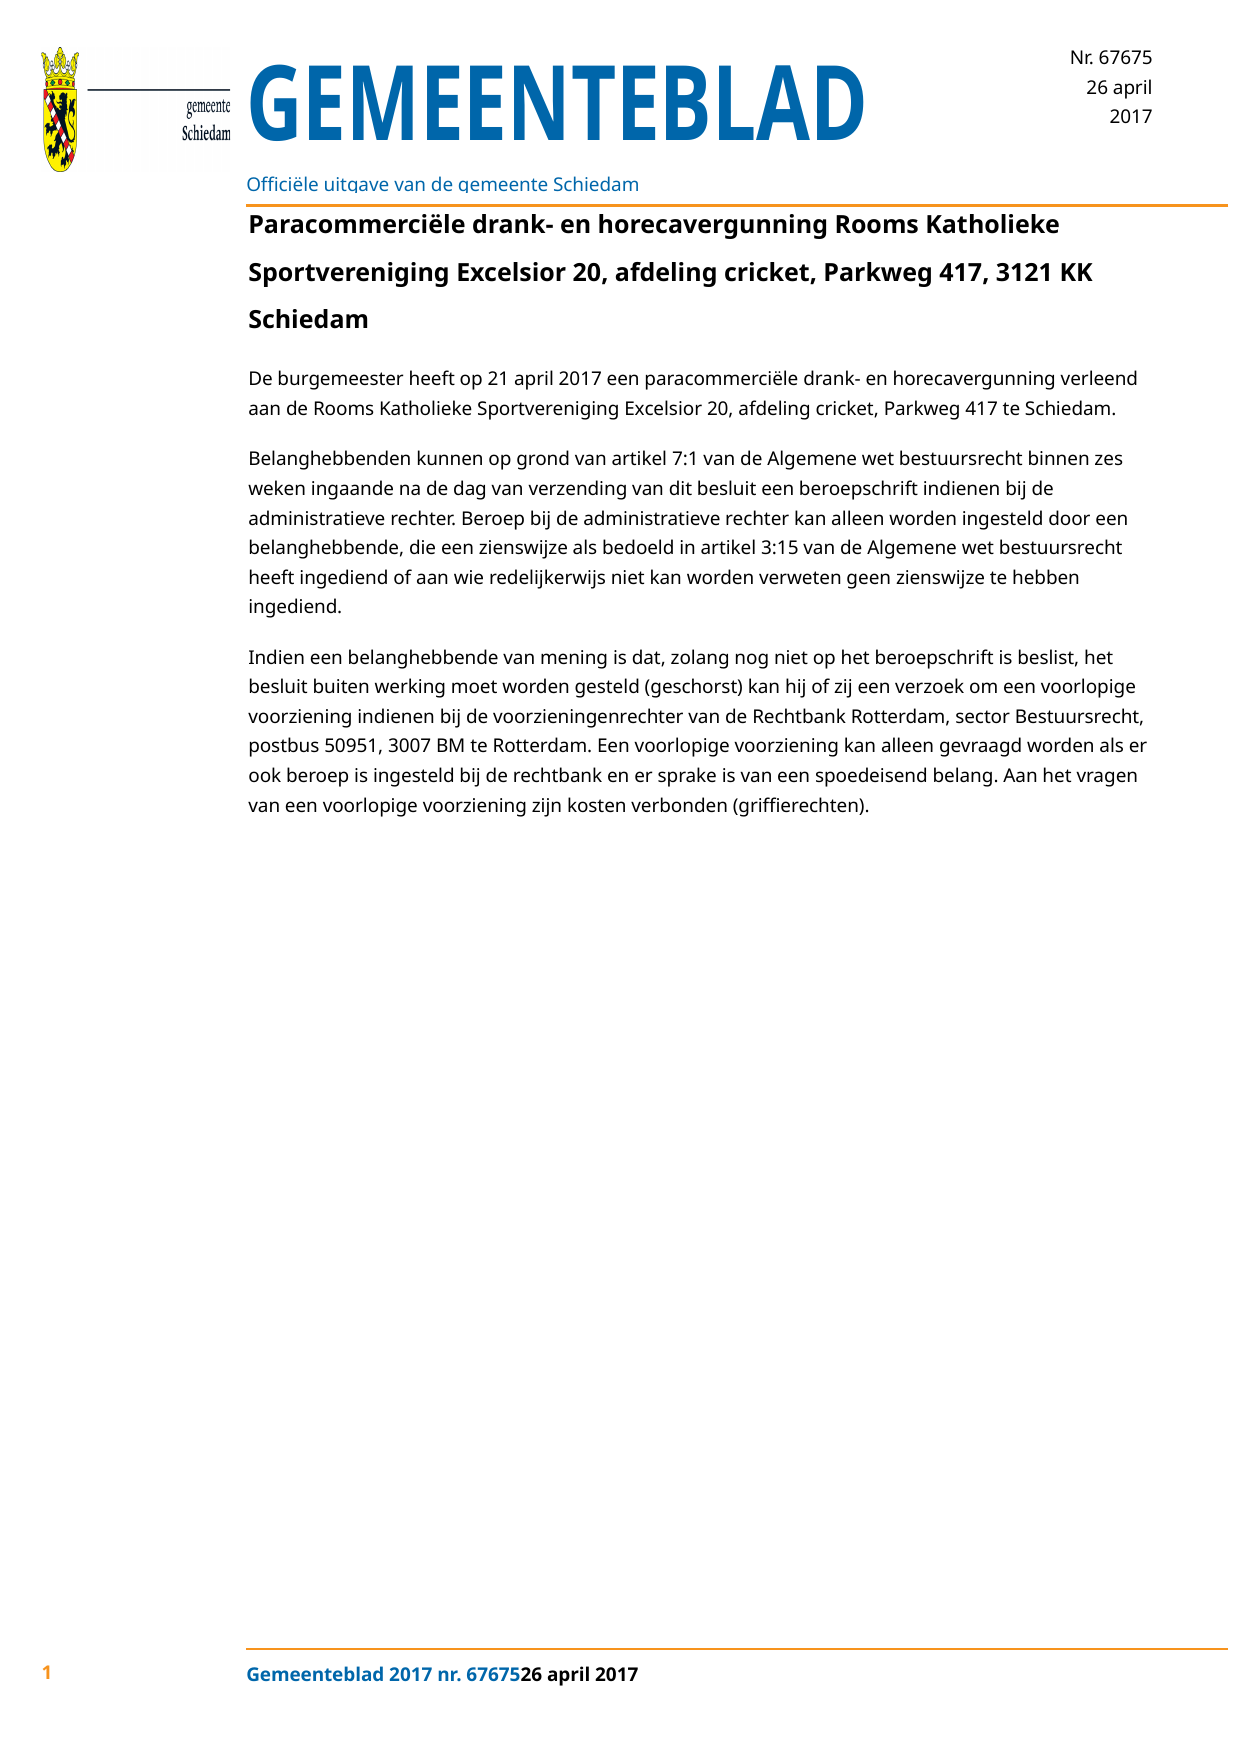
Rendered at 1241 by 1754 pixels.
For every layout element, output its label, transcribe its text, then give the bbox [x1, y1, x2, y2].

text Paracommerciële drank- en horecavergunning Rooms Katholieke Sportvereniging Excelsior 20, afdeling cricket, Parkweg 417, 3121 KK Schiedam [248, 207, 1152, 336]
text Belanghebbenden kunnen op grond van artikel 7:1 van de Algemene wet bestuursrecht binnen zes weken ingaande na de dag van verzending van dit besluit een beroepschrift indienen bij de administratieve rechter. Beroep bij de administratieve rechter kan alleen worden ingesteld door een belanghebbende, die een zienswijze als bedoeld in artikel 3:15 van de Algemene wet bestuursrecht heeft ingediend of aan wie redelijkerwijs niet kan worden verweten geen zienswijze te hebben ingediend. [248, 446, 1152, 619]
picture [41, 47, 231, 172]
text Indien een belanghebbende van mening is dat, zolang nog niet op het beroepschrift is beslist, het besluit buiten werking moet worden gesteld (geschorst) kan hij of zij een verzoek om een voorlopige voorziening indienen bij de voorzieningenrechter van de Rechtbank Rotterdam, sector Bestuursrecht, postbus 50951, 3007 BM te Rotterdam. Een voorlopige voorziening kan alleen gevraagd worden als er ook beroep is ingesteld bij de rechtbank en er sprake is van een spoedeisend belang. Aan het vragen van een voorlopige voorziening zijn kosten verbonden (griffierechten). [248, 644, 1152, 817]
text De burgemeester heeft op 21 april 2017 een paracommerciële drank- en horecavergunning verleend aan de Rooms Katholieke Sportvereniging Excelsior 20, afdeling cricket, Parkweg 417 te Schiedam. [248, 366, 1152, 421]
